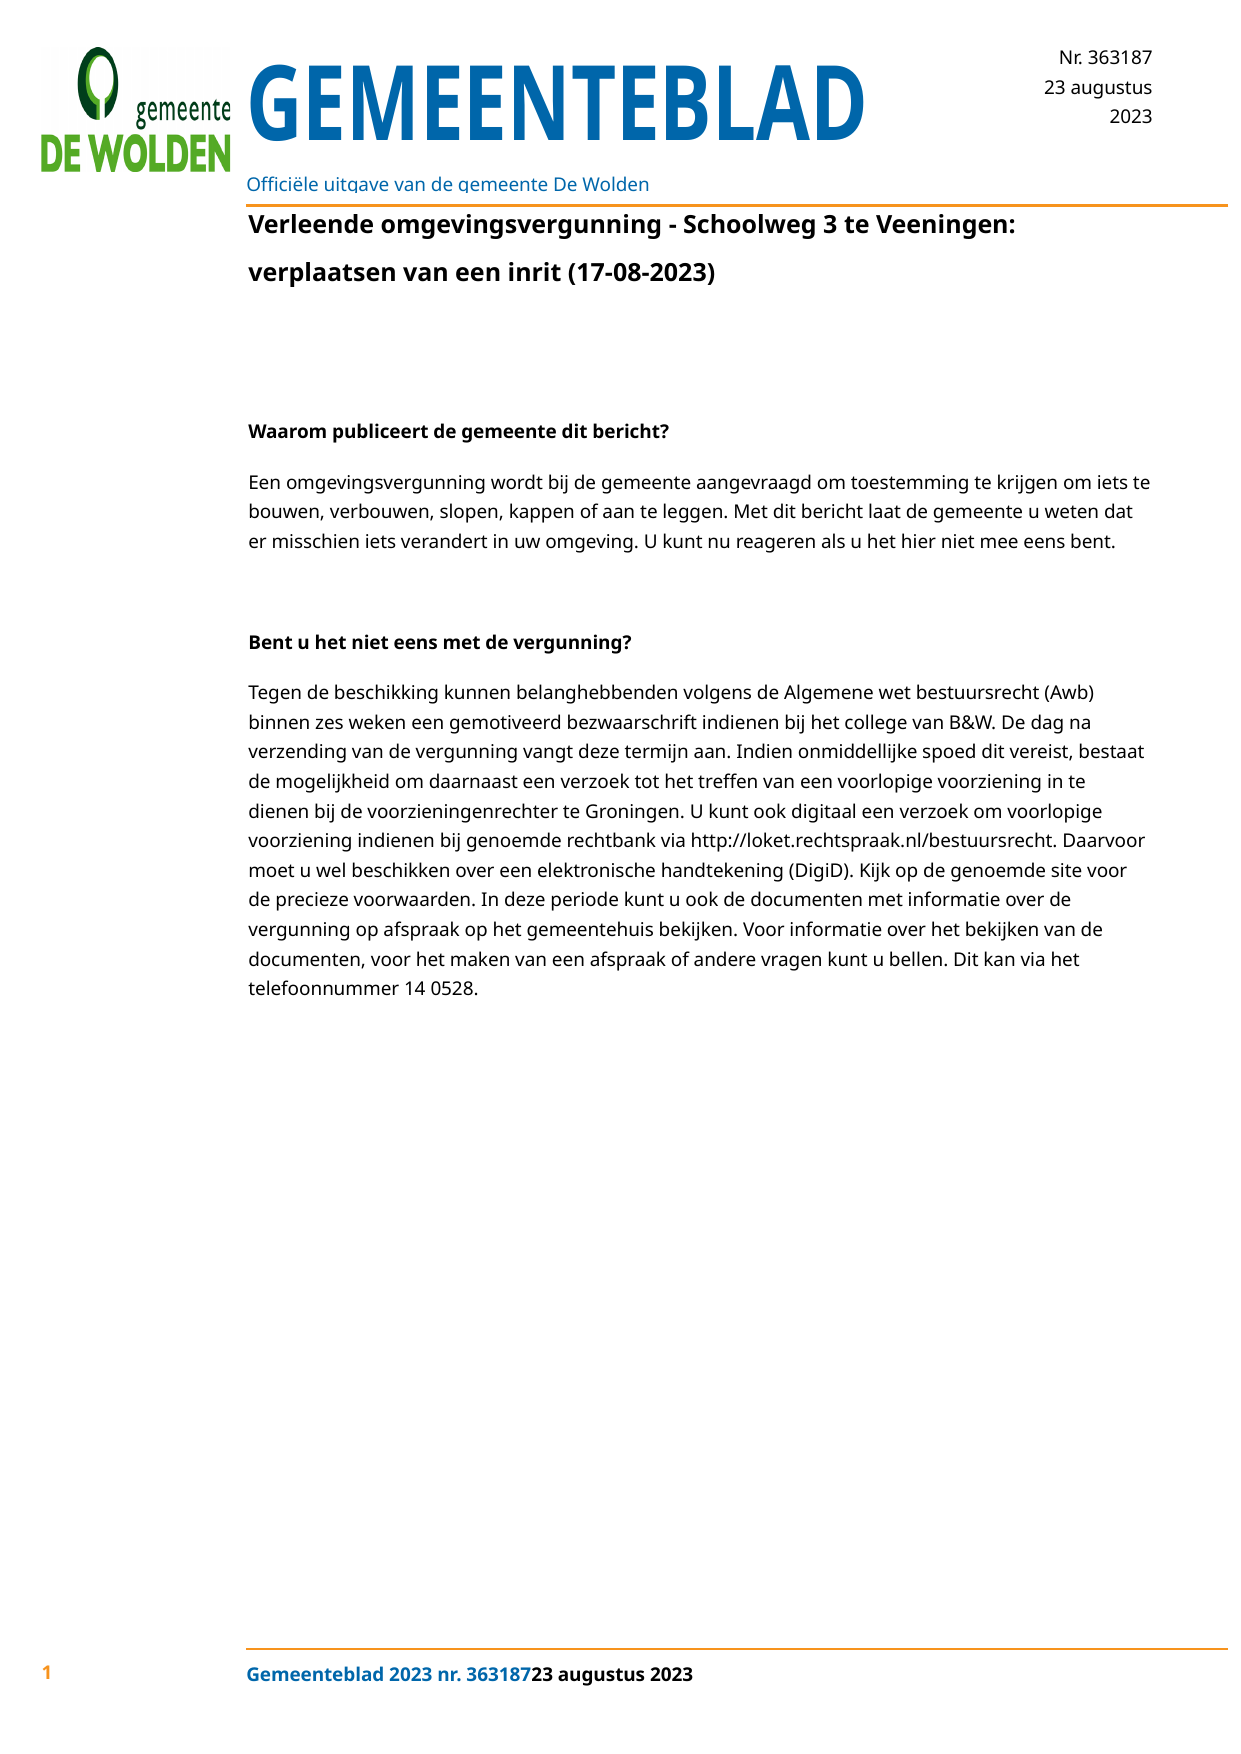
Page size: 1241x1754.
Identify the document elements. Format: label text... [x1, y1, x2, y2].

text Waarom publiceert de gemeente dit bericht? [248, 419, 1152, 444]
picture [41, 47, 231, 172]
text Bent u het niet eens met de vergunning? [248, 629, 1152, 655]
text Verleende omgevingsvergunning - Schoolweg 3 te Veeningen: verplaatsen van een inrit (17-08-2023) [248, 207, 1152, 288]
text Een omgevingsvergunning wordt bij de gemeente aangevraagd om toestemming te krijgen om iets te bouwen, verbouwen, slopen, kappen of aan te leggen. Met dit bericht laat de gemeente u weten dat er misschien iets verandert in uw omgeving. U kunt nu reageren als u het hier niet mee eens bent. [248, 469, 1152, 554]
text Tegen de beschikking kunnen belanghebbenden volgens de Algemene wet bestuursrecht (Awb) binnen zes weken een gemotiveerd bezwaarschrift indienen bij het college van B&W. De dag na verzending van de vergunning vangt deze termijn aan. Indien onmiddellijke spoed dit vereist, bestaat de mogelijkheid om daarnaast een verzoek tot het treffen van een voorlopige voorziening in te dienen bij de voorzieningenrechter te Groningen. U kunt ook digitaal een verzoek om voorlopige voorziening indienen bij genoemde rechtbank via http://loket.rechtspraak.nl/bestuursrecht. Daarvoor moet u wel beschikken over een elektronische handtekening (DigiD). Kijk op de genoemde site voor de precieze voorwaarden. In deze periode kunt u ook de documenten met informatie over de vergunning op afspraak op het gemeentehuis bekijken. Voor informatie over het bekijken van de documenten, voor het maken van een afspraak of andere vragen kunt u bellen. Dit kan via het telefoonnummer 14 0528. [248, 679, 1152, 1001]
